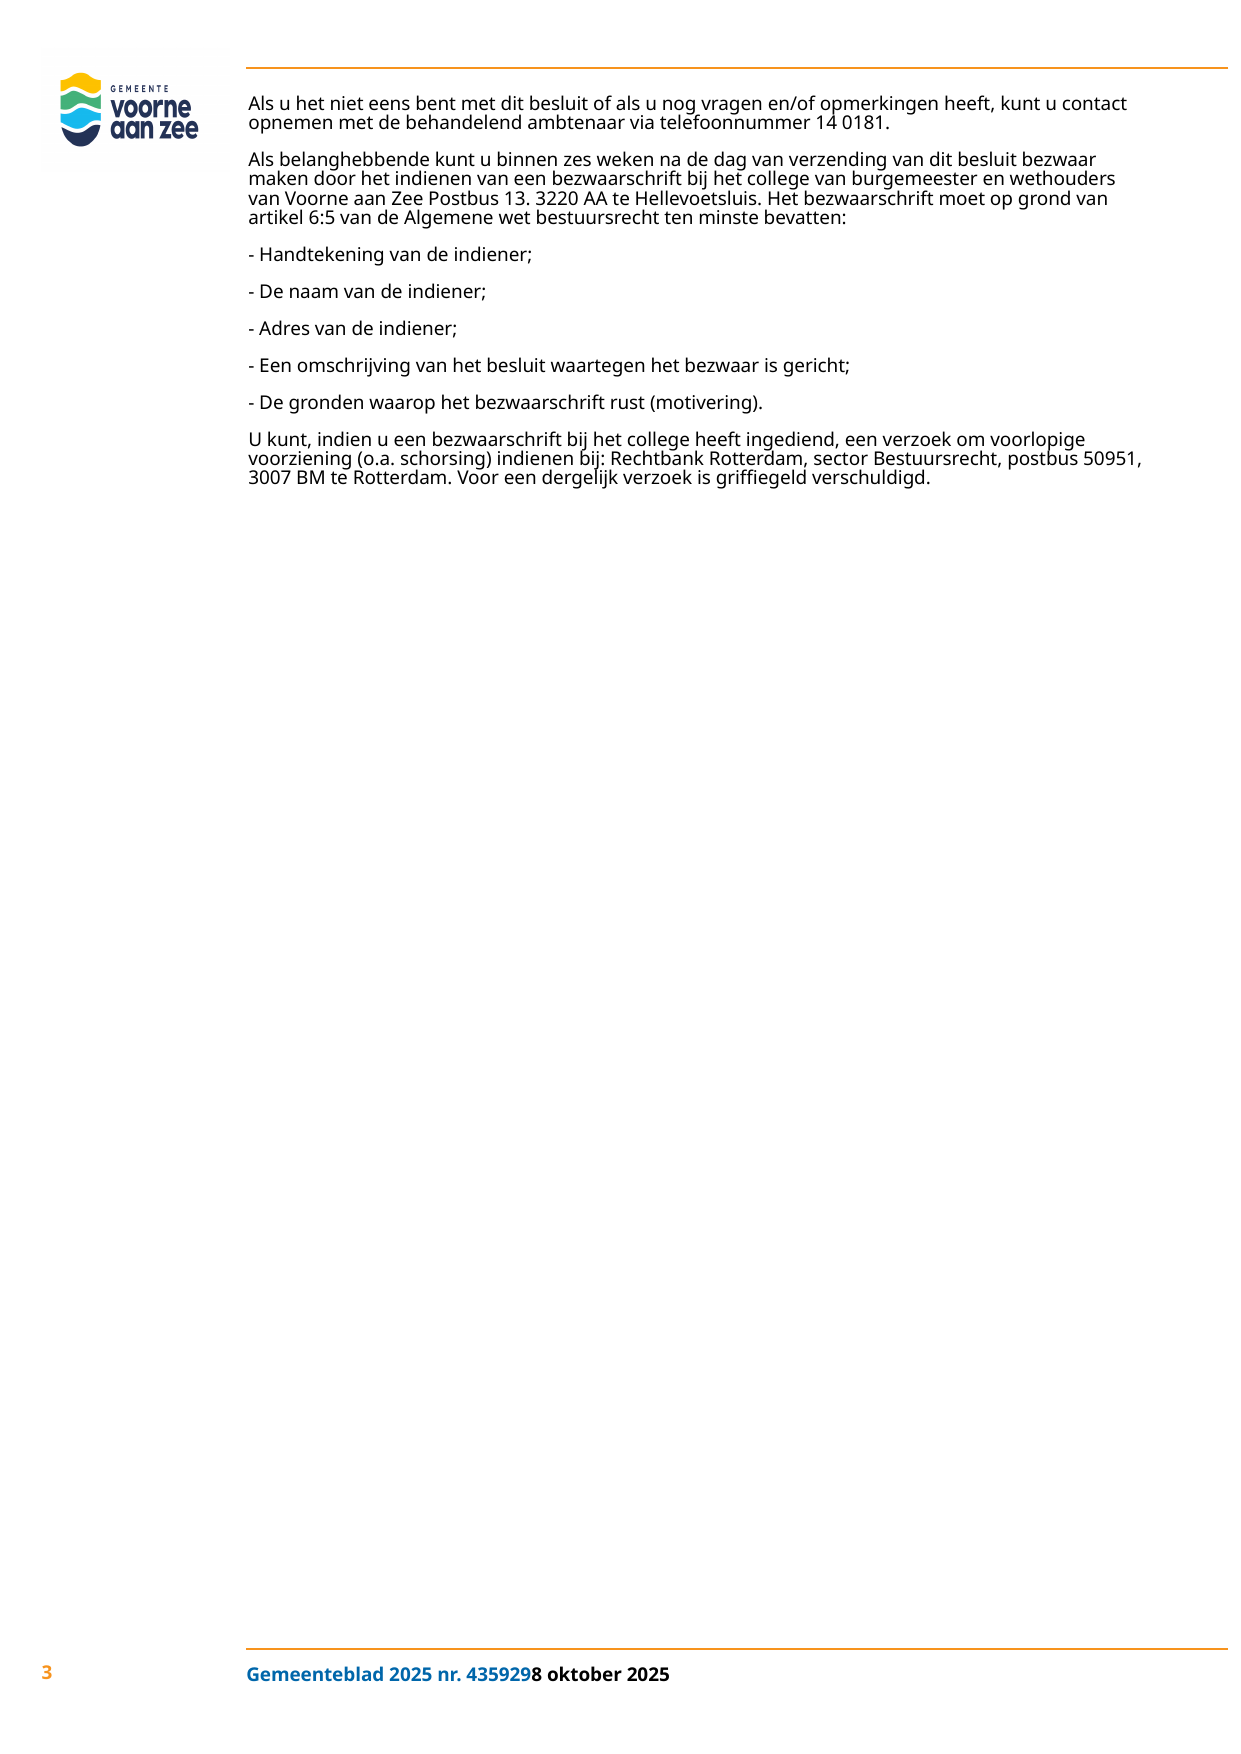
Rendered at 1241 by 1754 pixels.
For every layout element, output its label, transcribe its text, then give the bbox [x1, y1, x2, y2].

text - De naam van de indiener; [248, 283, 1152, 302]
text U kunt, indien u een bezwaarschrift bij het college heeft ingediend, een verzoek om voorlopige voorziening (o.a. schorsing) indienen bij: Rechtbank Rotterdam, sector Bestuursrecht, postbus 50951, 3007 BM te Rotterdam. Voor een dergelijk verzoek is griffiegeld verschuldigd. [248, 431, 1152, 488]
text - Een omschrijving van het besluit waartegen het bezwaar is gericht; [248, 357, 1152, 376]
text - Adres van de indiener; [248, 320, 1152, 339]
text - Handtekening van de indiener; [248, 246, 1152, 265]
text Als u het niet eens bent met dit besluit of als u nog vragen en/of opmerkingen heeft, kunt u contact opnemen met de behandelend ambtenaar via telefoonnummer 14 0181. [248, 95, 1152, 133]
picture [41, 47, 231, 172]
text Als belanghebbende kunt u binnen zes weken na de dag van verzending van dit besluit bezwaar maken door het indienen van een bezwaarschrift bij het college van burgemeester en wethouders van Voorne aan Zee Postbus 13. 3220 AA te Hellevoetsluis. Het bezwaarschrift moet op grond van artikel 6:5 van de Algemene wet bestuursrecht ten minste bevatten: [248, 151, 1152, 228]
text - De gronden waarop het bezwaarschrift rust (motivering). [248, 394, 1152, 413]
